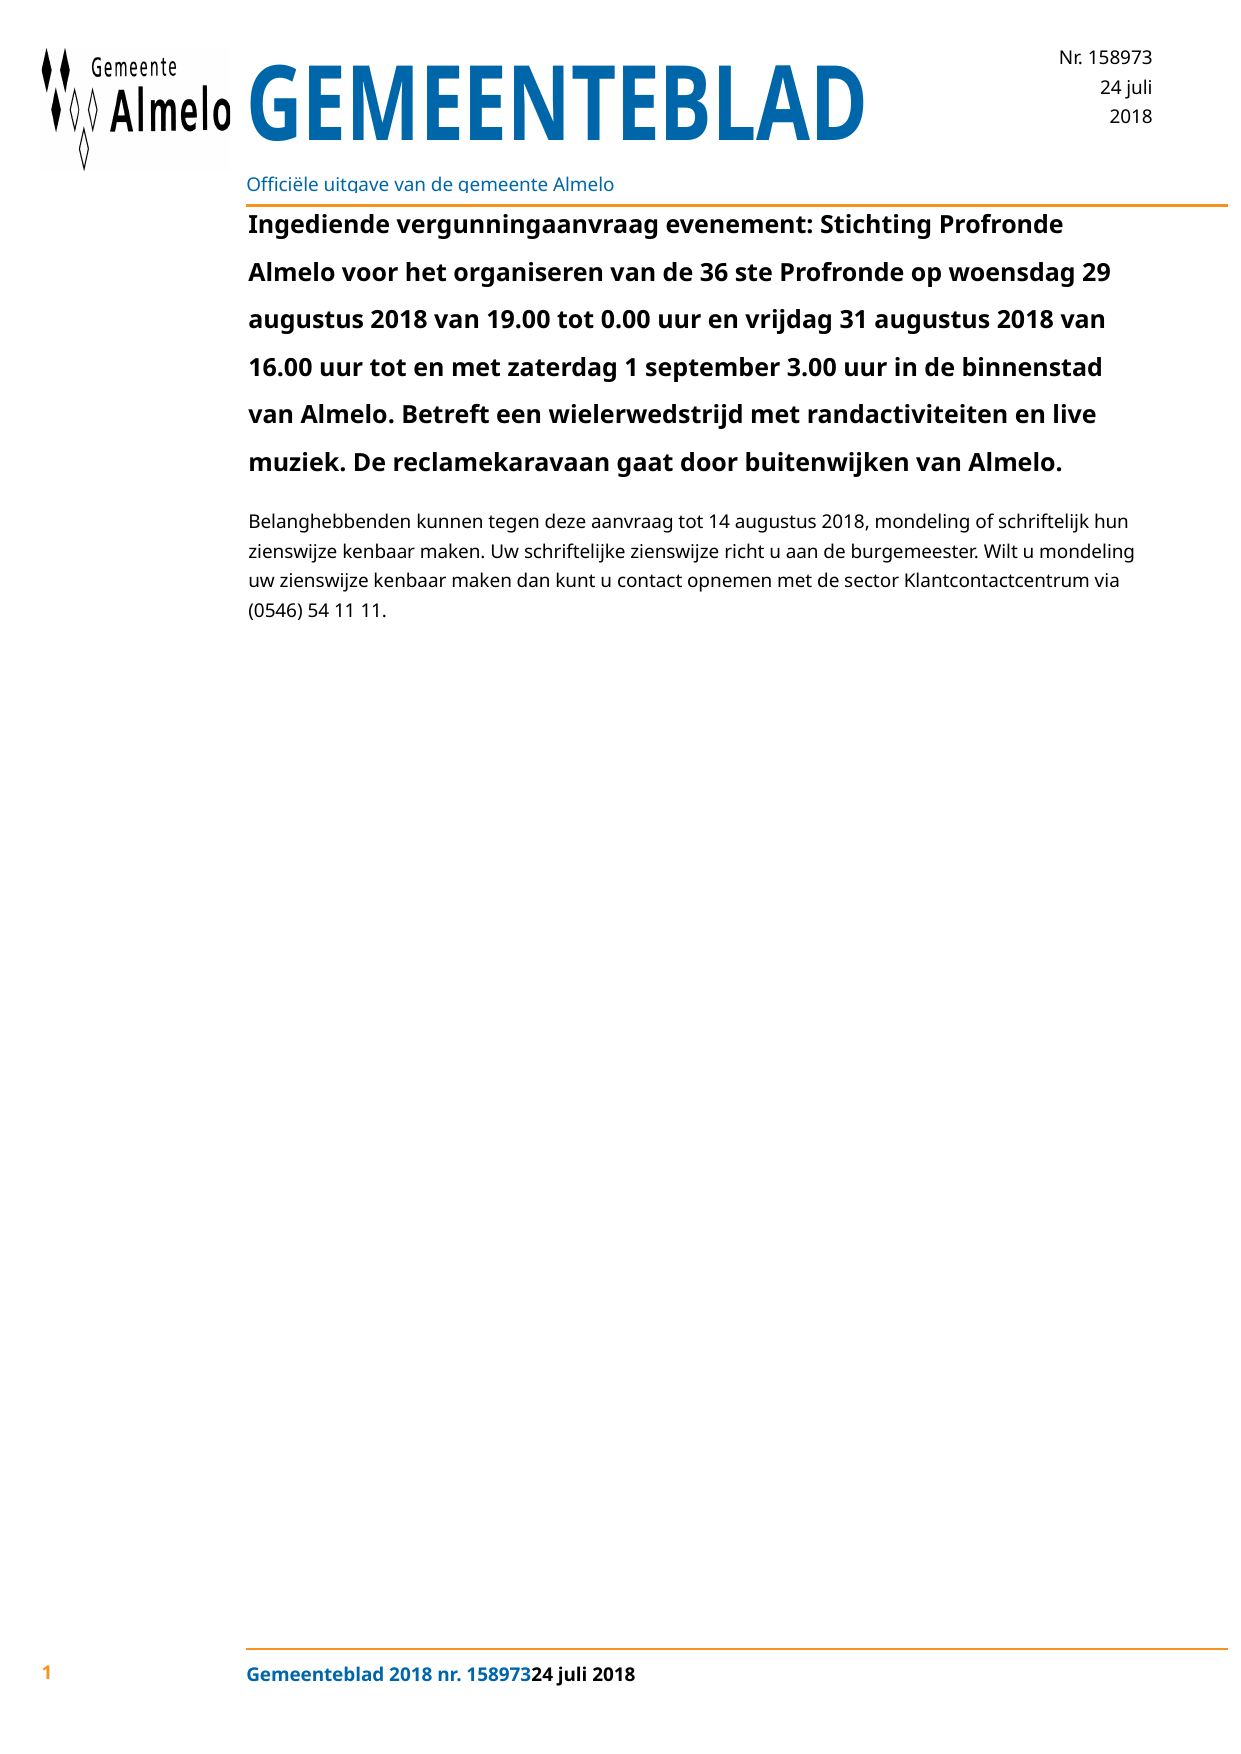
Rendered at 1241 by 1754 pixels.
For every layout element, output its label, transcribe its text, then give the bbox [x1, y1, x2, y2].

picture [41, 47, 231, 172]
text Belanghebbenden kunnen tegen deze aanvraag tot 14 augustus 2018, mondeling of schriftelijk hun zienswijze kenbaar maken. Uw schriftelijke zienswijze richt u aan de burgemeester. Wilt u mondeling uw zienswijze kenbaar maken dan kunt u contact opnemen met de sector Klantcontactcentrum via (0546) 54 11 11. [248, 508, 1152, 623]
text Ingediende vergunningaanvraag evenement: Stichting Profronde Almelo voor het organiseren van de 36 ste Profronde op woensdag 29 augustus 2018 van 19.00 tot 0.00 uur en vrijdag 31 augustus 2018 van 16.00 uur tot en met zaterdag 1 september 3.00 uur in de binnenstad van Almelo. Betreft een wielerwedstrijd met randactiviteiten en live muziek. De reclamekaravaan gaat door buitenwijken van Almelo. [248, 207, 1152, 479]
